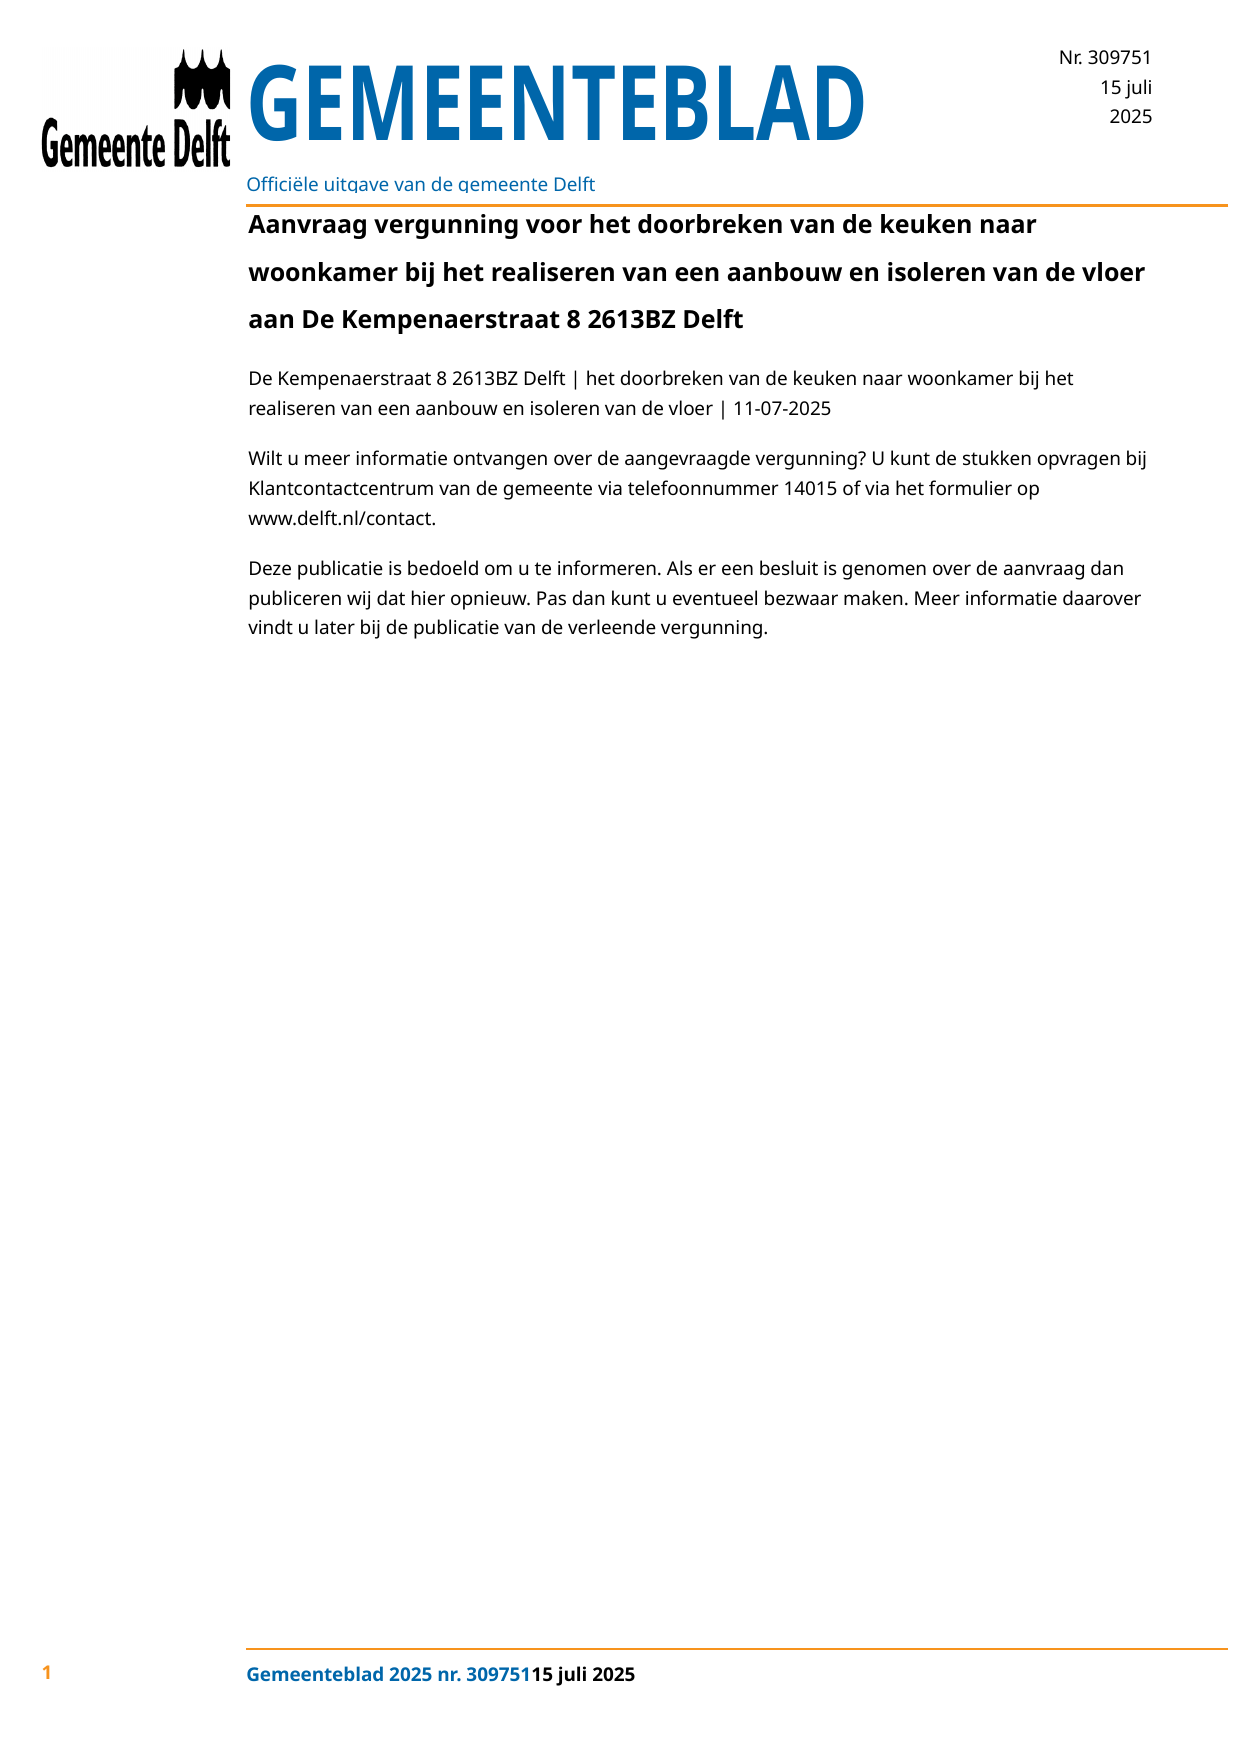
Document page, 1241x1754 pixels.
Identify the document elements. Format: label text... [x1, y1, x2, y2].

text Deze publicatie is bedoeld om u te informeren. Als er een besluit is genomen over de aanvraag dan publiceren wij dat hier opnieuw. Pas dan kunt u eventueel bezwaar maken. Meer informatie daarover vindt u later bij de publicatie van de verleende vergunning. [248, 555, 1152, 640]
picture [41, 47, 231, 172]
text Aanvraag vergunning voor het doorbreken van de keuken naar woonkamer bij het realiseren van een aanbouw en isoleren van de vloer aan De Kempenaerstraat 8 2613BZ Delft [248, 207, 1152, 336]
text De Kempenaerstraat 8 2613BZ Delft | het doorbreken van de keuken naar woonkamer bij het realiseren van een aanbouw en isoleren van de vloer | 11-07-2025 [248, 366, 1152, 421]
text Wilt u meer informatie ontvangen over de aangevraagde vergunning? U kunt de stukken opvragen bij Klantcontactcentrum van de gemeente via telefoonnummer 14015 of via het formulier op www.delft.nl/contact. [248, 446, 1152, 530]
